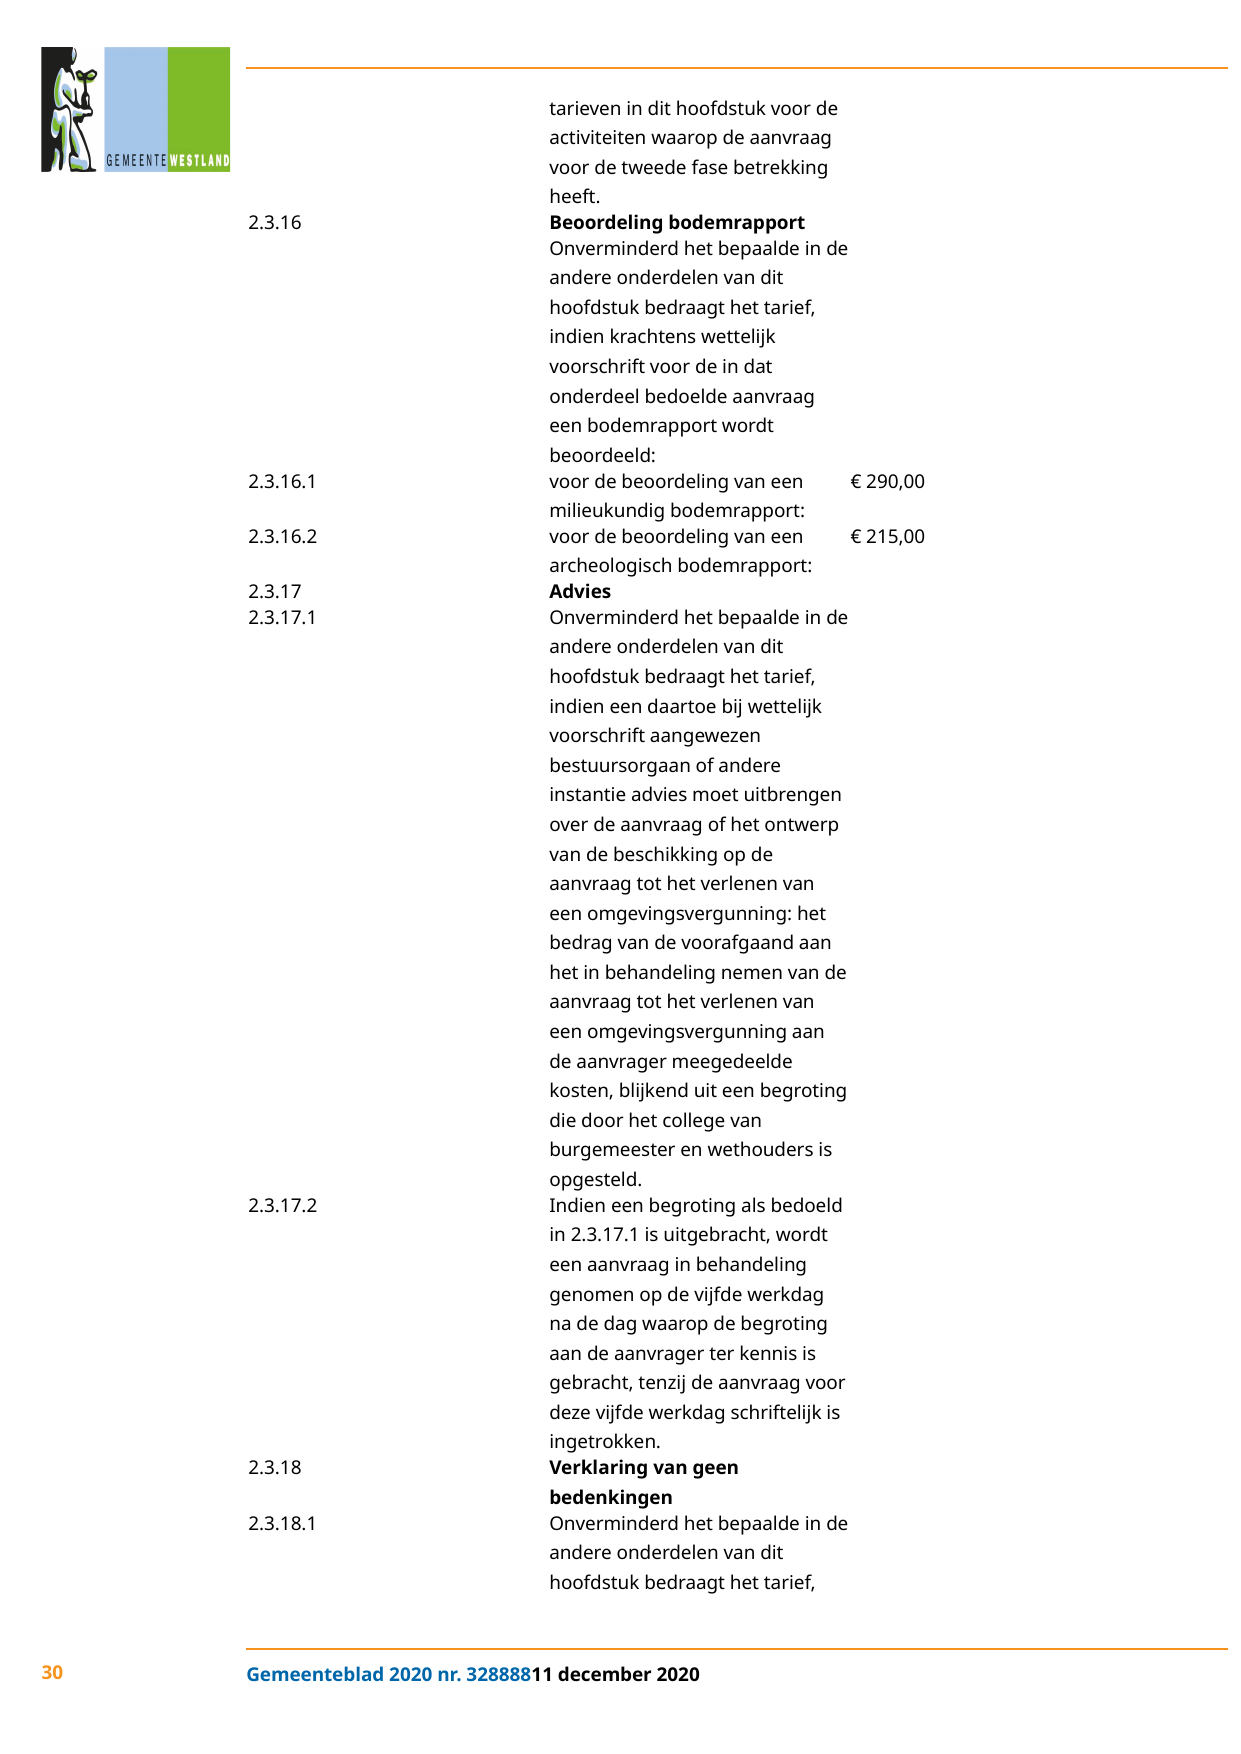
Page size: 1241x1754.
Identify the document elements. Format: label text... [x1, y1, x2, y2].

table_cell 2.3.16.1 [248, 468, 549, 523]
table_cell [850, 1192, 1152, 1454]
table_cell 2.3.18 [248, 1454, 549, 1510]
table_cell Verklaring van geen bedenkingen [549, 1454, 850, 1510]
table_cell [248, 95, 549, 209]
table_cell [850, 579, 1152, 604]
table_cell 2.3.16.2 [248, 523, 549, 578]
table_cell [850, 1454, 1152, 1510]
table_cell € 215,00 [850, 523, 1152, 578]
table_cell [850, 95, 1152, 209]
table_cell [248, 235, 549, 468]
table_cell 2.3.16 [248, 209, 549, 235]
table_cell Advies [549, 579, 850, 604]
table_cell tarieven in dit hoofdstuk voor de activiteiten waarop de aanvraag voor de tweede fase betrekking heeft. [549, 95, 850, 209]
table_cell Onverminderd het bepaalde in de andere onderdelen van dit hoofdstuk bedraagt het tarief, indien een daartoe bij wettelijk voorschrift aangewezen bestuursorgaan of andere instantie advies moet uitbrengen over de aanvraag of het ontwerp van de beschikking op de aanvraag tot het verlenen van een omgevingsvergunning: het bedrag van de voorafgaand aan het in behandeling nemen van de aanvraag tot het verlenen van een omgevingsvergunning aan de aanvrager meegedeelde kosten, blijkend uit een begroting die door het college van burgemeester en wethouders is opgesteld. [549, 604, 850, 1192]
table_cell 2.3.18.1 [248, 1510, 549, 1594]
table_cell 2.3.17 [248, 579, 549, 604]
table_cell voor de beoordeling van een milieukundig bodemrapport: [549, 468, 850, 523]
table_cell [850, 604, 1152, 1192]
table_cell Onverminderd het bepaalde in de andere onderdelen van dit hoofdstuk bedraagt het tarief, indien krachtens wettelijk voorschrift voor de in dat onderdeel bedoelde aanvraag een bodemrapport wordt beoordeeld: [549, 235, 850, 468]
table_cell 2.3.17.1 [248, 604, 549, 1192]
table_cell Onverminderd het bepaalde in de andere onderdelen van dit hoofdstuk bedraagt het tarief, [549, 1510, 850, 1594]
table_cell 2.3.17.2 [248, 1192, 549, 1454]
picture [41, 47, 231, 172]
table_cell € 290,00 [850, 468, 1152, 523]
table_cell [850, 1510, 1152, 1594]
table_cell [850, 209, 1152, 235]
table_cell voor de beoordeling van een archeologisch bodemrapport: [549, 523, 850, 578]
table_cell Indien een begroting als bedoeld in 2.3.17.1 is uitgebracht, wordt een aanvraag in behandeling genomen op de vijfde werkdag na de dag waarop de begroting aan de aanvrager ter kennis is gebracht, tenzij de aanvraag voor deze vijfde werkdag schriftelijk is ingetrokken. [549, 1192, 850, 1454]
table_cell [850, 235, 1152, 468]
table_cell Beoordeling bodemrapport [549, 209, 850, 235]
